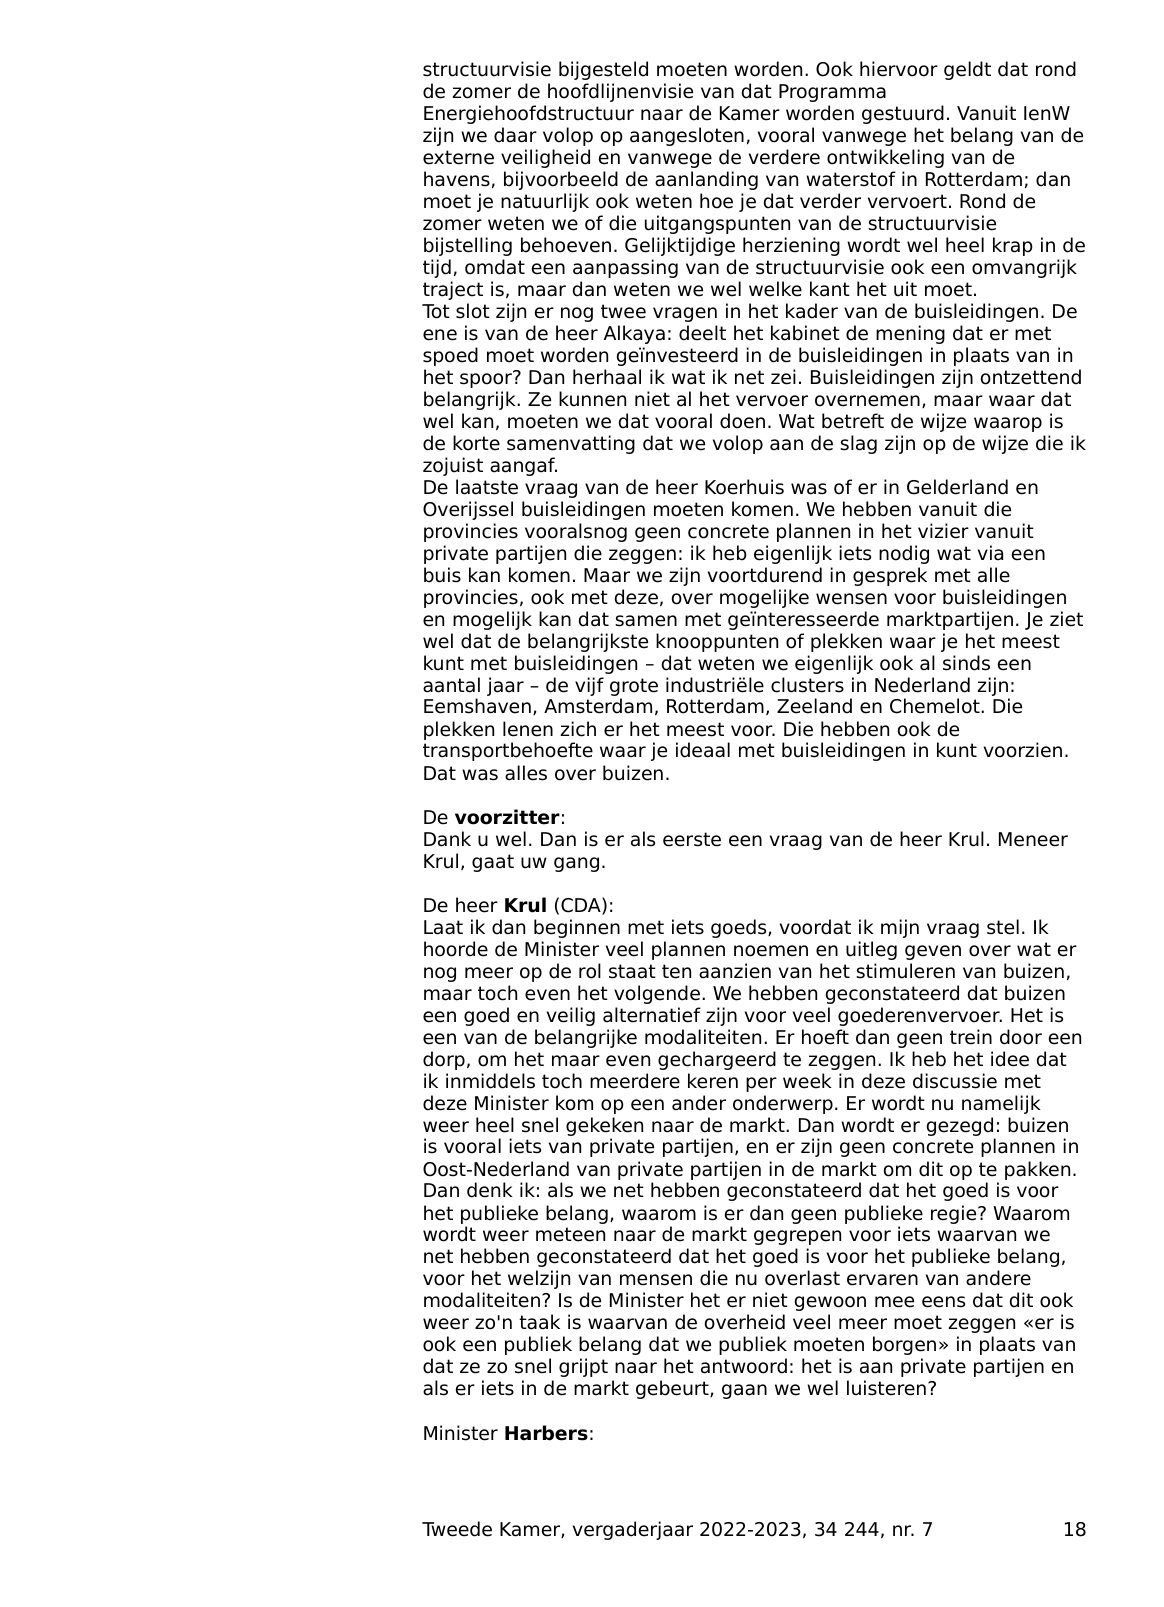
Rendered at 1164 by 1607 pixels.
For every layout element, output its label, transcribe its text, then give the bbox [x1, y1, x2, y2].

text Tot slot zijn er nog twee vragen in het kader van de buisleidingen. De ene is van de heer Alkaya: deelt het kabinet de mening dat er met spoed moet worden geïnvesteerd in de buisleidingen in plaats van in het spoor? Dan herhaal ik wat ik net zei. Buisleidingen zijn ontzettend belangrijk. Ze kunnen niet al het vervoer overnemen, maar waar dat wel kan, moeten we dat vooral doen. Wat betreft de wijze waarop is de korte samenvatting dat we volop aan de slag zijn op de wijze die ik zojuist aangaf. [422, 301, 1087, 477]
text De voorzitter: [422, 807, 1087, 828]
text structuurvisie bijgesteld moeten worden. Ook hiervoor geldt dat rond de zomer de hoofdlijnenvisie van dat Programma Energiehoofdstructuur naar de Kamer worden gestuurd. Vanuit IenW zijn we daar volop op aangesloten, vooral vanwege het belang van de externe veiligheid en vanwege de verdere ontwikkeling van de havens, bijvoorbeeld de aanlanding van waterstof in Rotterdam; dan moet je natuurlijk ook weten hoe je dat verder vervoert. Rond de zomer weten we of die uitgangspunten van de structuurvisie bijstelling behoeven. Gelijktijdige herziening wordt wel heel krap in de tijd, omdat een aanpassing van de structuurvisie ook een omvangrijk traject is, maar dan weten we wel welke kant het uit moet. [422, 59, 1087, 301]
text Dank u wel. Dan is er als eerste een vraag van de heer Krul. Meneer Krul, gaat uw gang. [422, 828, 1087, 872]
text De laatste vraag van de heer Koerhuis was of er in Gelderland en Overijssel buisleidingen moeten komen. We hebben vanuit die provincies vooralsnog geen concrete plannen in het vizier vanuit private partijen die zeggen: ik heb eigenlijk iets nodig wat via een buis kan komen. Maar we zijn voortdurend in gesprek met alle provincies, ook met deze, over mogelijke wensen voor buisleidingen en mogelijk kan dat samen met geïnteresseerde marktpartijen. Je ziet wel dat de belangrijkste knooppunten of plekken waar je het meest kunt met buisleidingen – dat weten we eigenlijk ook al sinds een aantal jaar – de vijf grote industriële clusters in Nederland zijn: Eemshaven, Amsterdam, Rotterdam, Zeeland en Chemelot. Die plekken lenen zich er het meest voor. Die hebben ook de transportbehoefte waar je ideaal met buisleidingen in kunt voorzien. [422, 477, 1087, 762]
text Dat was alles over buizen. [422, 762, 1087, 784]
text Minister Harbers: [422, 1422, 1087, 1444]
text Laat ik dan beginnen met iets goeds, voordat ik mijn vraag stel. Ik hoorde de Minister veel plannen noemen en uitleg geven over wat er nog meer op de rol staat ten aanzien van het stimuleren van buizen, maar toch even het volgende. We hebben geconstateerd dat buizen een goed en veilig alternatief zijn voor veel goederenvervoer. Het is een van de belangrijke modaliteiten. Er hoeft dan geen trein door een dorp, om het maar even gechargeerd te zeggen. Ik heb het idee dat ik inmiddels toch meerdere keren per week in deze discussie met deze Minister kom op een ander onderwerp. Er wordt nu namelijk weer heel snel gekeken naar de markt. Dan wordt er gezegd: buizen is vooral iets van private partijen, en er zijn geen concrete plannen in Oost-Nederland van private partijen in de markt om dit op te pakken. Dan denk ik: als we net hebben geconstateerd dat het goed is voor het publieke belang, waarom is er dan geen publieke regie? Waarom wordt weer meteen naar de markt gegrepen voor iets waarvan we net hebben geconstateerd dat het goed is voor het publieke belang, voor het welzijn van mensen die nu overlast ervaren van andere modaliteiten? Is de Minister het er niet gewoon mee eens dat dit ook weer zo'n taak is waarvan de overheid veel meer moet zeggen «er is ook een publiek belang dat we publiek moeten borgen» in plaats van dat ze zo snel grijpt naar het antwoord: het is aan private partijen en als er iets in de markt gebeurt, gaan we wel luisteren? [422, 917, 1087, 1400]
text De heer Krul (CDA): [422, 895, 1087, 917]
